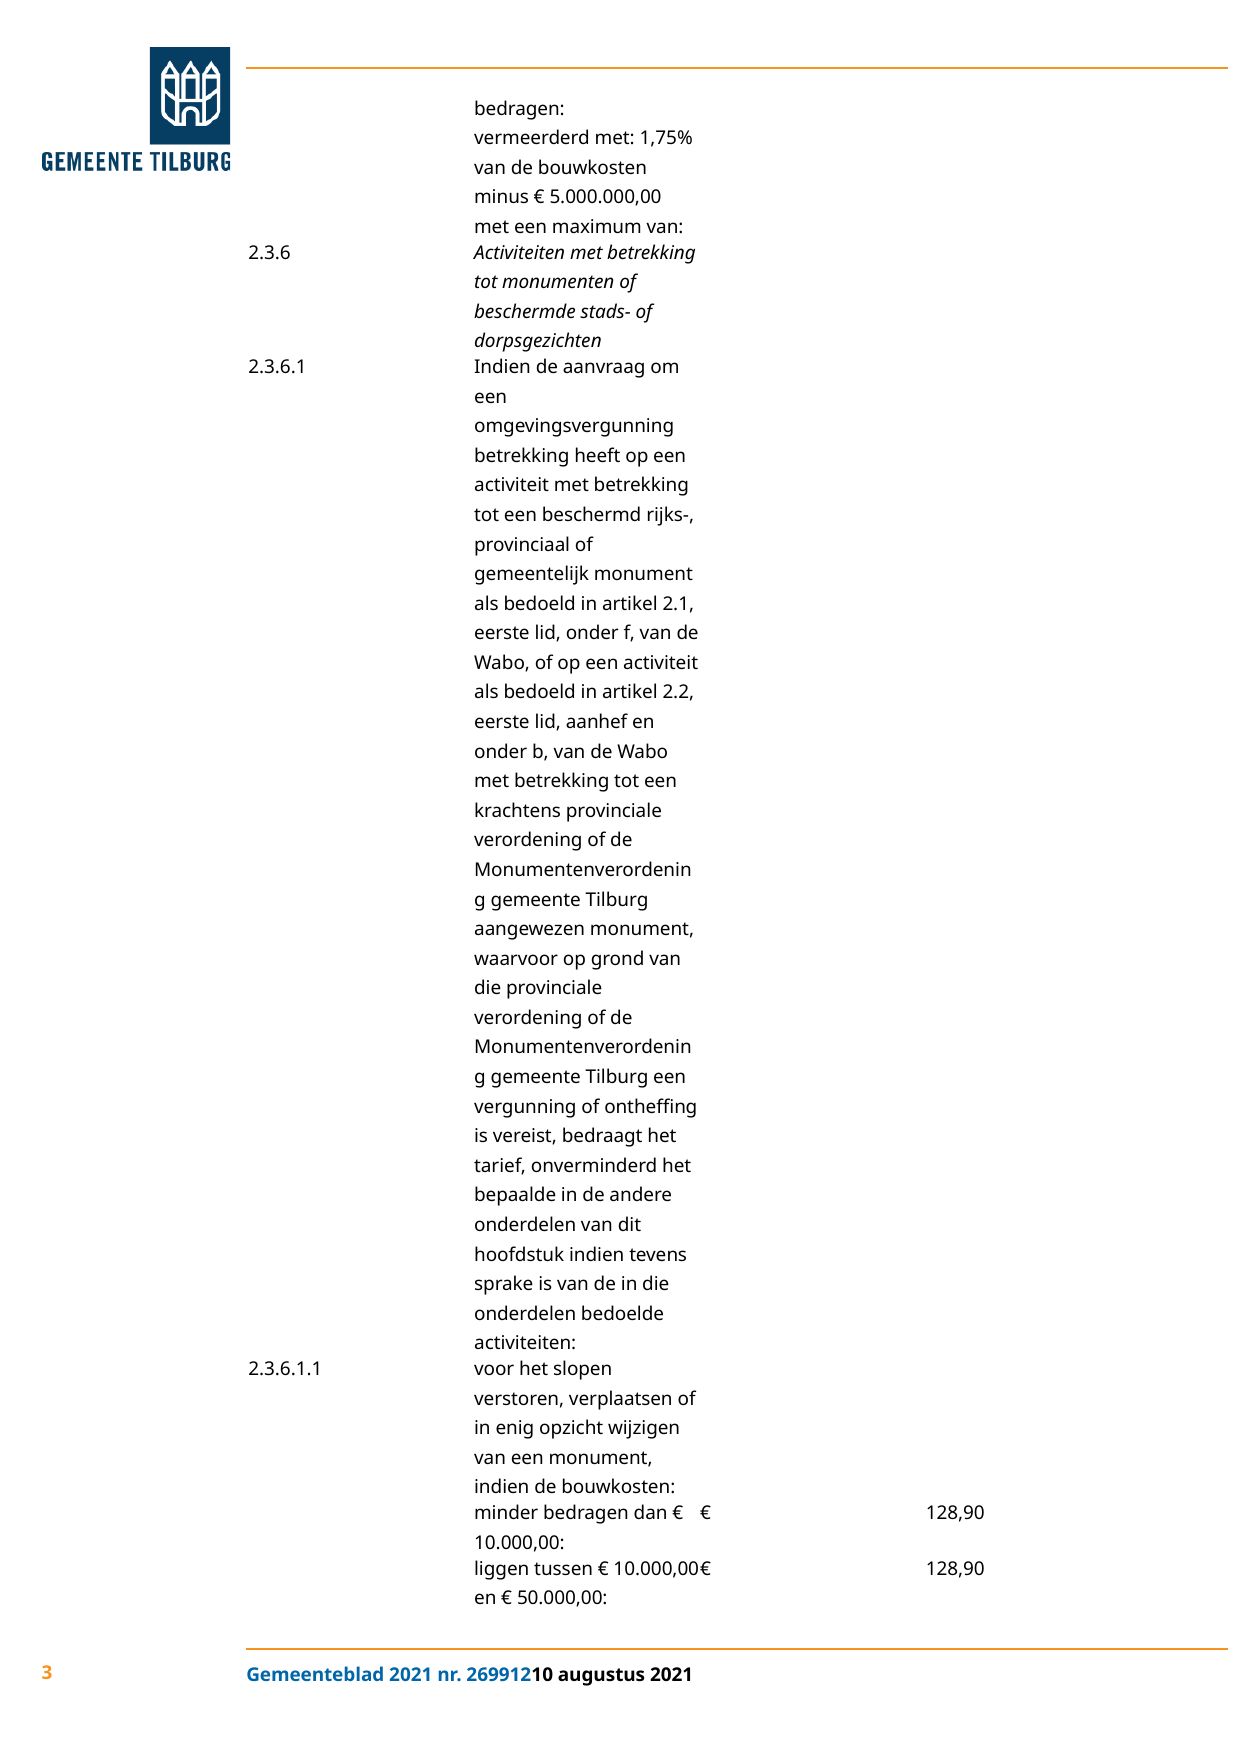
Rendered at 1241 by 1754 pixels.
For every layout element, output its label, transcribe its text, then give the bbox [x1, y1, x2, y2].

table_cell bedragen: vermeerderd met: 1,75% van de bouwkosten minus € 5.000.000,00 met een maximum van: [474, 95, 700, 239]
table_cell 128,90 [926, 1499, 1152, 1555]
table_cell € [700, 1555, 926, 1610]
table_cell voor het slopen verstoren, verplaatsen of in enig opzicht wijzigen van een monument, indien de bouwkosten: [474, 1355, 700, 1499]
table_cell [700, 1355, 926, 1499]
table_cell Activiteiten met betrekking tot monumenten of beschermde stads- of dorpsgezichten [474, 239, 700, 353]
table_cell [248, 1499, 474, 1555]
table_cell [926, 1355, 1152, 1499]
table_cell [926, 239, 1152, 353]
table_cell liggen tussen € 10.000,00 en € 50.000,00: [474, 1555, 700, 1610]
table_cell [248, 95, 474, 239]
table_cell Indien de aanvraag om een omgevingsvergunning betrekking heeft op een activiteit met betrekking tot een beschermd rijks-, provinciaal of gemeentelijk monument als bedoeld in artikel 2.1, eerste lid, onder f, van de Wabo, of op een activiteit als bedoeld in artikel 2.2, eerste lid, aanhef en onder b, van de Wabo met betrekking tot een krachtens provinciale verordening of de Monumentenverordening gemeente Tilburg aangewezen monument, waarvoor op grond van die provinciale verordening of de Monumentenverordening gemeente Tilburg een vergunning of ontheffing is vereist, bedraagt het tarief, onverminderd het bepaalde in de andere onderdelen van dit hoofdstuk indien tevens sprake is van de in die onderdelen bedoelde activiteiten: [474, 353, 700, 1355]
table_cell € [700, 1499, 926, 1555]
table_cell [700, 95, 926, 239]
table_cell [700, 353, 926, 1355]
table_cell 2.3.6.1 [248, 353, 474, 1355]
table_cell 2.3.6.1.1 [248, 1355, 474, 1499]
picture [41, 47, 231, 172]
table_cell [926, 95, 1152, 239]
table_cell minder bedragen dan € 10.000,00: [474, 1499, 700, 1555]
table_cell [700, 239, 926, 353]
table_cell 128,90 [926, 1555, 1152, 1610]
table_cell [926, 353, 1152, 1355]
table_cell 2.3.6 [248, 239, 474, 353]
table_cell [248, 1555, 474, 1610]
